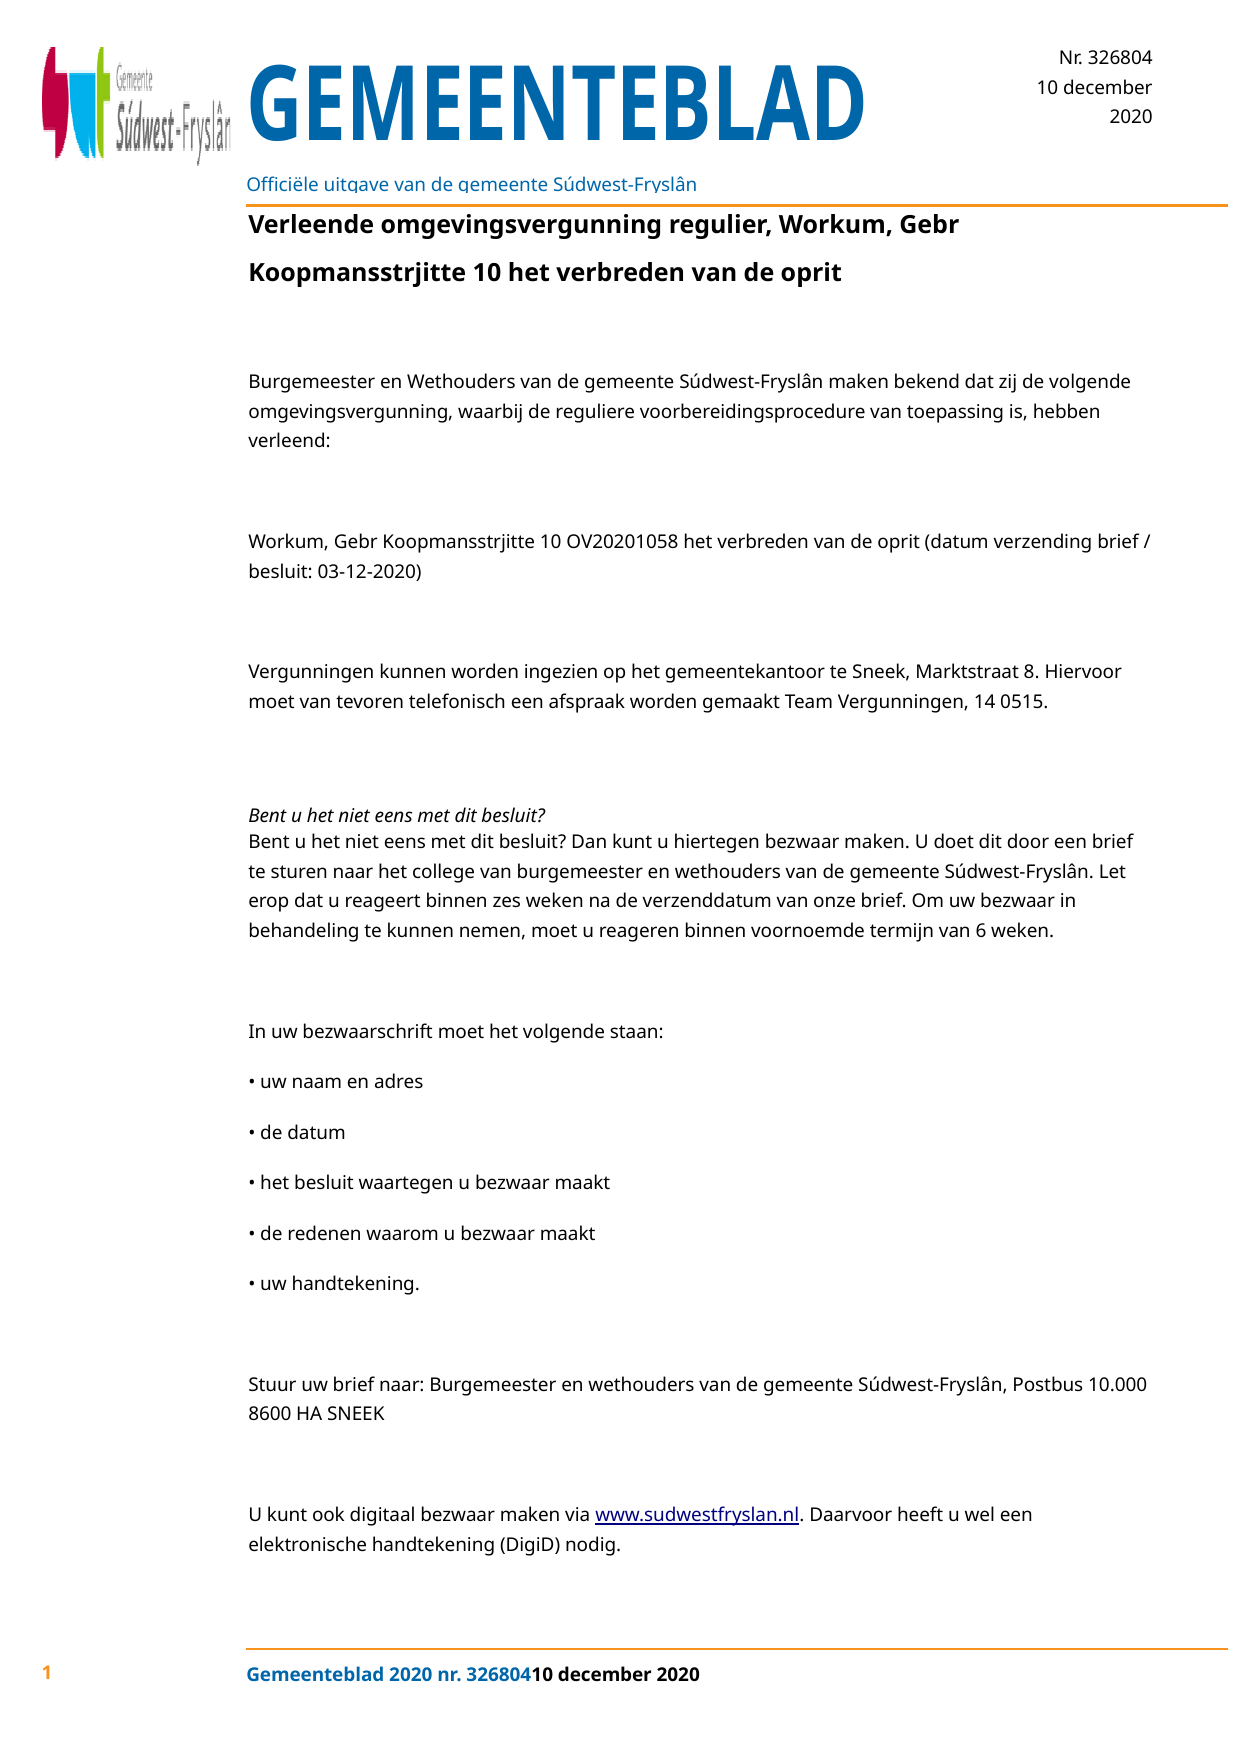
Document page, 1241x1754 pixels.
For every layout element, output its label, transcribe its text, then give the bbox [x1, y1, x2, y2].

text • het besluit waartegen u bezwaar maakt [248, 1169, 1152, 1195]
text Vergunningen kunnen worden ingezien op het gemeentekantoor te Sneek, Marktstraat 8. Hiervoor moet van tevoren telefonisch een afspraak worden gemaakt Team Vergunningen, 14 0515. [248, 659, 1152, 714]
text Workum, Gebr Koopmansstrjitte 10 OV20201058 het verbreden van de oprit (datum verzending brief / besluit: 03-12-2020) [248, 528, 1152, 584]
text Verleende omgevingsvergunning regulier, Workum, Gebr Koopmansstrjitte 10 het verbreden van de oprit [248, 207, 1152, 288]
picture [41, 47, 231, 172]
text • uw naam en adres [248, 1068, 1152, 1094]
text Stuur uw brief naar: Burgemeester en wethouders van de gemeente Súdwest-Fryslân, Postbus 10.000 8600 HA SNEEK [248, 1371, 1152, 1426]
text • de datum [248, 1119, 1152, 1144]
text In uw bezwaarschrift moet het volgende staan: [248, 1018, 1152, 1044]
text Bent u het niet eens met dit besluit? [248, 803, 1152, 828]
text U kunt ook digitaal bezwaar maken via www.sudwestfryslan.nl. Daarvoor heeft u wel een elektronische handtekening (DigiD) nodig. [248, 1501, 1152, 1557]
text • uw handtekening. [248, 1270, 1152, 1296]
text Bent u het niet eens met dit besluit? Dan kunt u hiertegen bezwaar maken. U doet dit door een brief te sturen naar het college van burgemeester en wethouders van de gemeente Súdwest-Fryslân. Let erop dat u reageert binnen zes weken na de verzenddatum van onze brief. Om uw bezwaar in behandeling te kunnen nemen, moet u reageren binnen voornoemde termijn van 6 weken. [248, 828, 1152, 943]
text • de redenen waarom u bezwaar maakt [248, 1220, 1152, 1245]
text Burgemeester en Wethouders van de gemeente Súdwest-Fryslân maken bekend dat zij de volgende omgevingsvergunning, waarbij de reguliere voorbereidingsprocedure van toepassing is, hebben verleend: [248, 368, 1152, 453]
